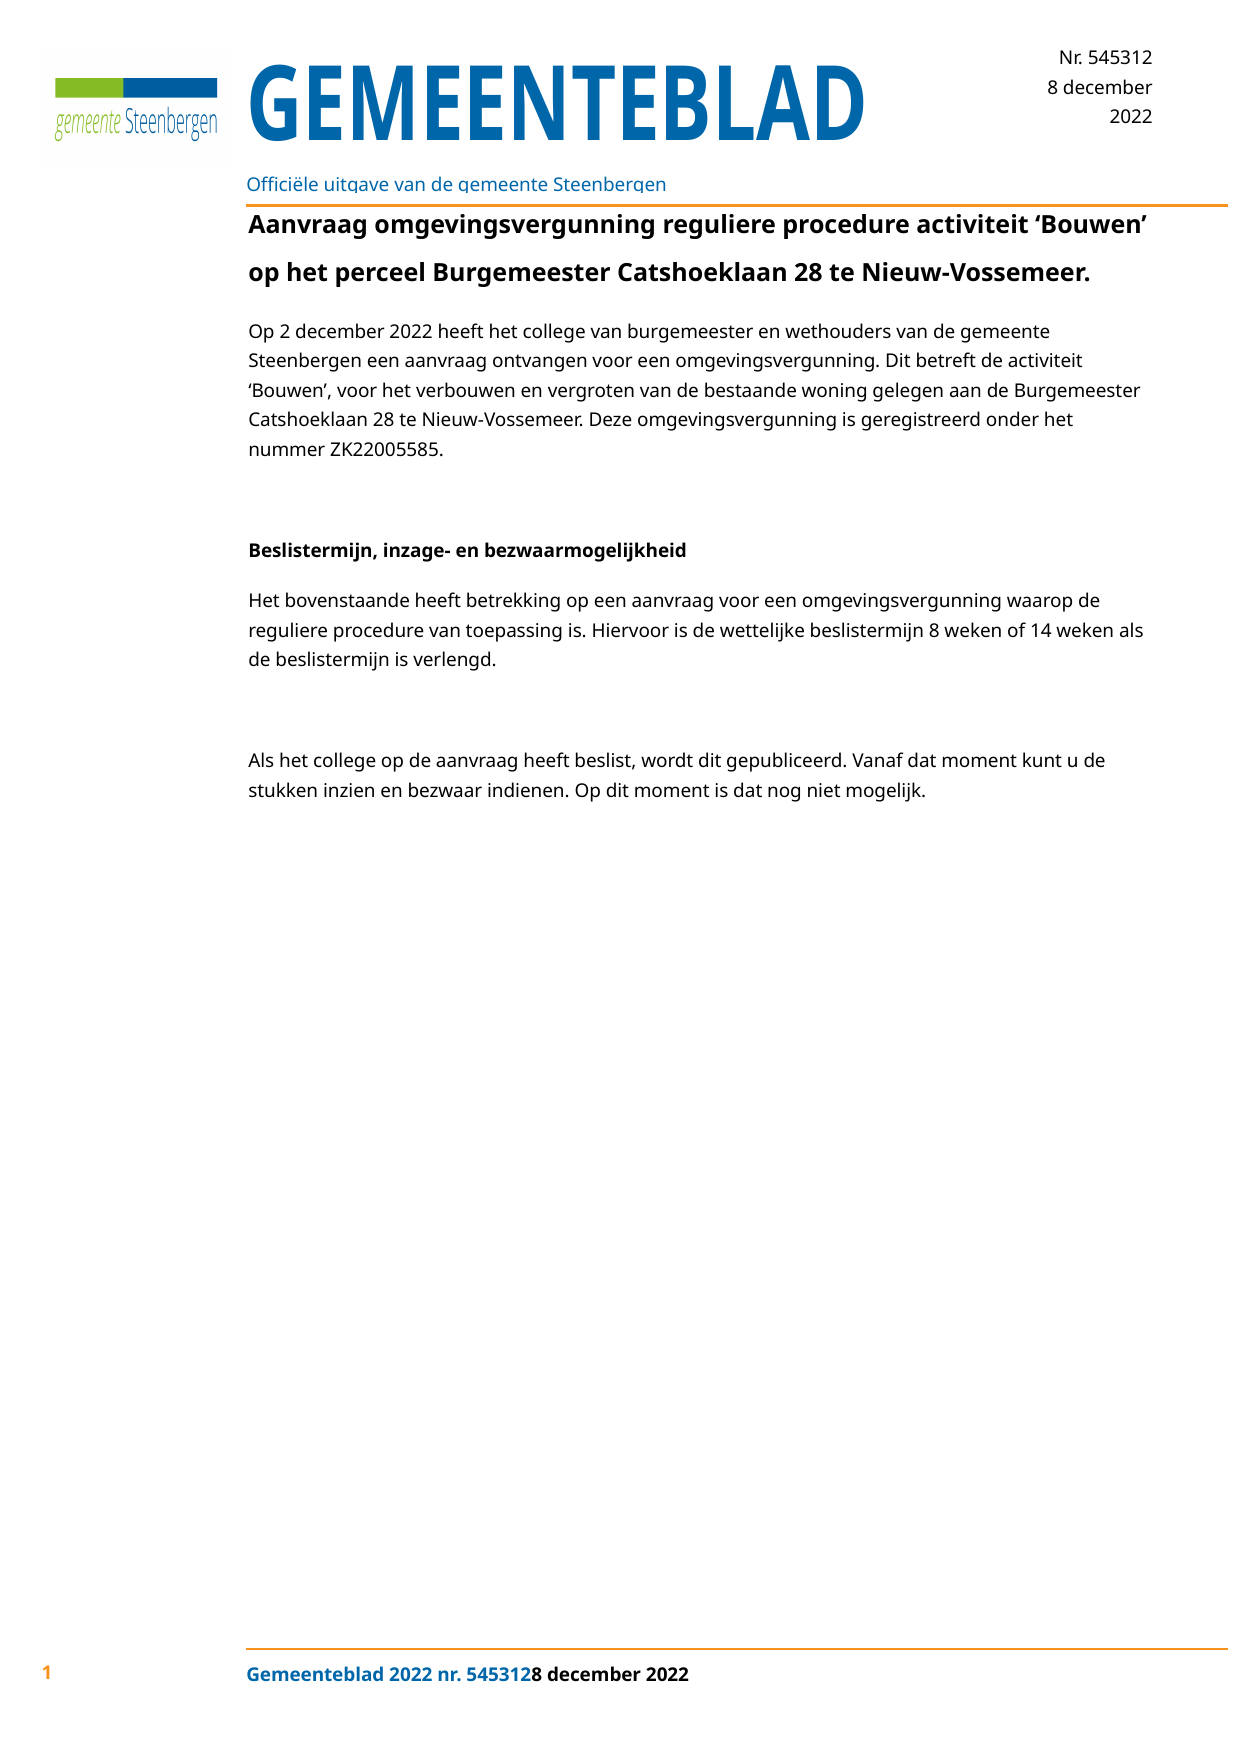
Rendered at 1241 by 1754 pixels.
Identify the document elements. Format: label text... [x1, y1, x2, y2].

text Beslistermijn, inzage- en bezwaarmogelijkheid [248, 537, 1152, 563]
picture [41, 47, 231, 172]
text Op 2 december 2022 heeft het college van burgemeester en wethouders van de gemeente Steenbergen een aanvraag ontvangen voor een omgevingsvergunning. Dit betreft de activiteit ‘Bouwen’, voor het verbouwen en vergroten van de bestaande woning gelegen aan de Burgemeester Catshoeklaan 28 te Nieuw-Vossemeer. Deze omgevingsvergunning is geregistreerd onder het nummer ZK22005585. [248, 318, 1152, 462]
text Als het college op de aanvraag heeft beslist, wordt dit gepubliceerd. Vanaf dat moment kunt u de stukken inzien en bezwaar indienen. Op dit moment is dat nog niet mogelijk. [248, 747, 1152, 803]
text Aanvraag omgevingsvergunning reguliere procedure activiteit ‘Bouwen’ op het perceel Burgemeester Catshoeklaan 28 te Nieuw-Vossemeer. [248, 207, 1152, 288]
text Het bovenstaande heeft betrekking op een aanvraag voor een omgevingsvergunning waarop de reguliere procedure van toepassing is. Hiervoor is de wettelijke beslistermijn 8 weken of 14 weken als de beslistermijn is verlengd. [248, 587, 1152, 672]
